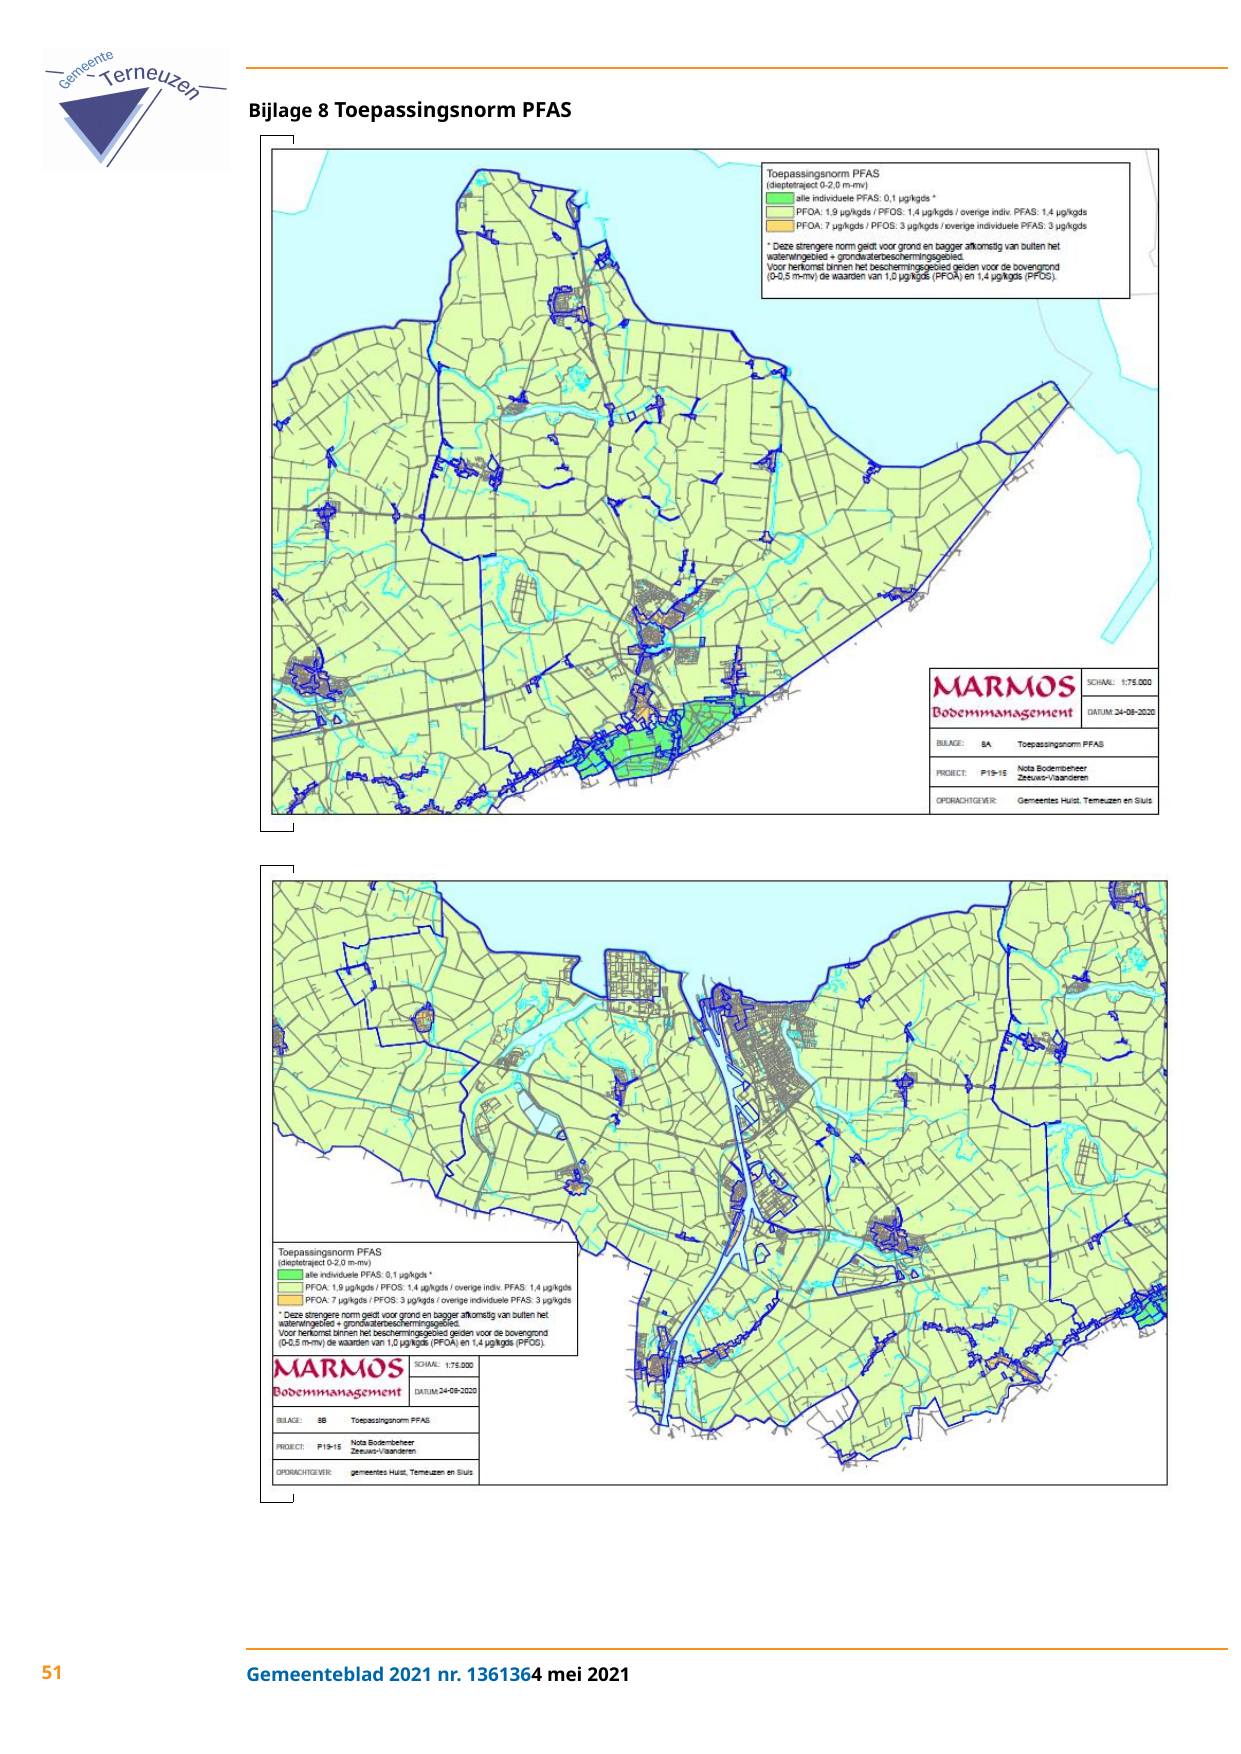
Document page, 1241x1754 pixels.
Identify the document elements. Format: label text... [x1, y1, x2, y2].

picture [268, 873, 1173, 1494]
text Bijlage 8 Toepassingsnorm PFAS [248, 95, 1152, 123]
picture [268, 144, 1173, 823]
picture [41, 47, 231, 172]
